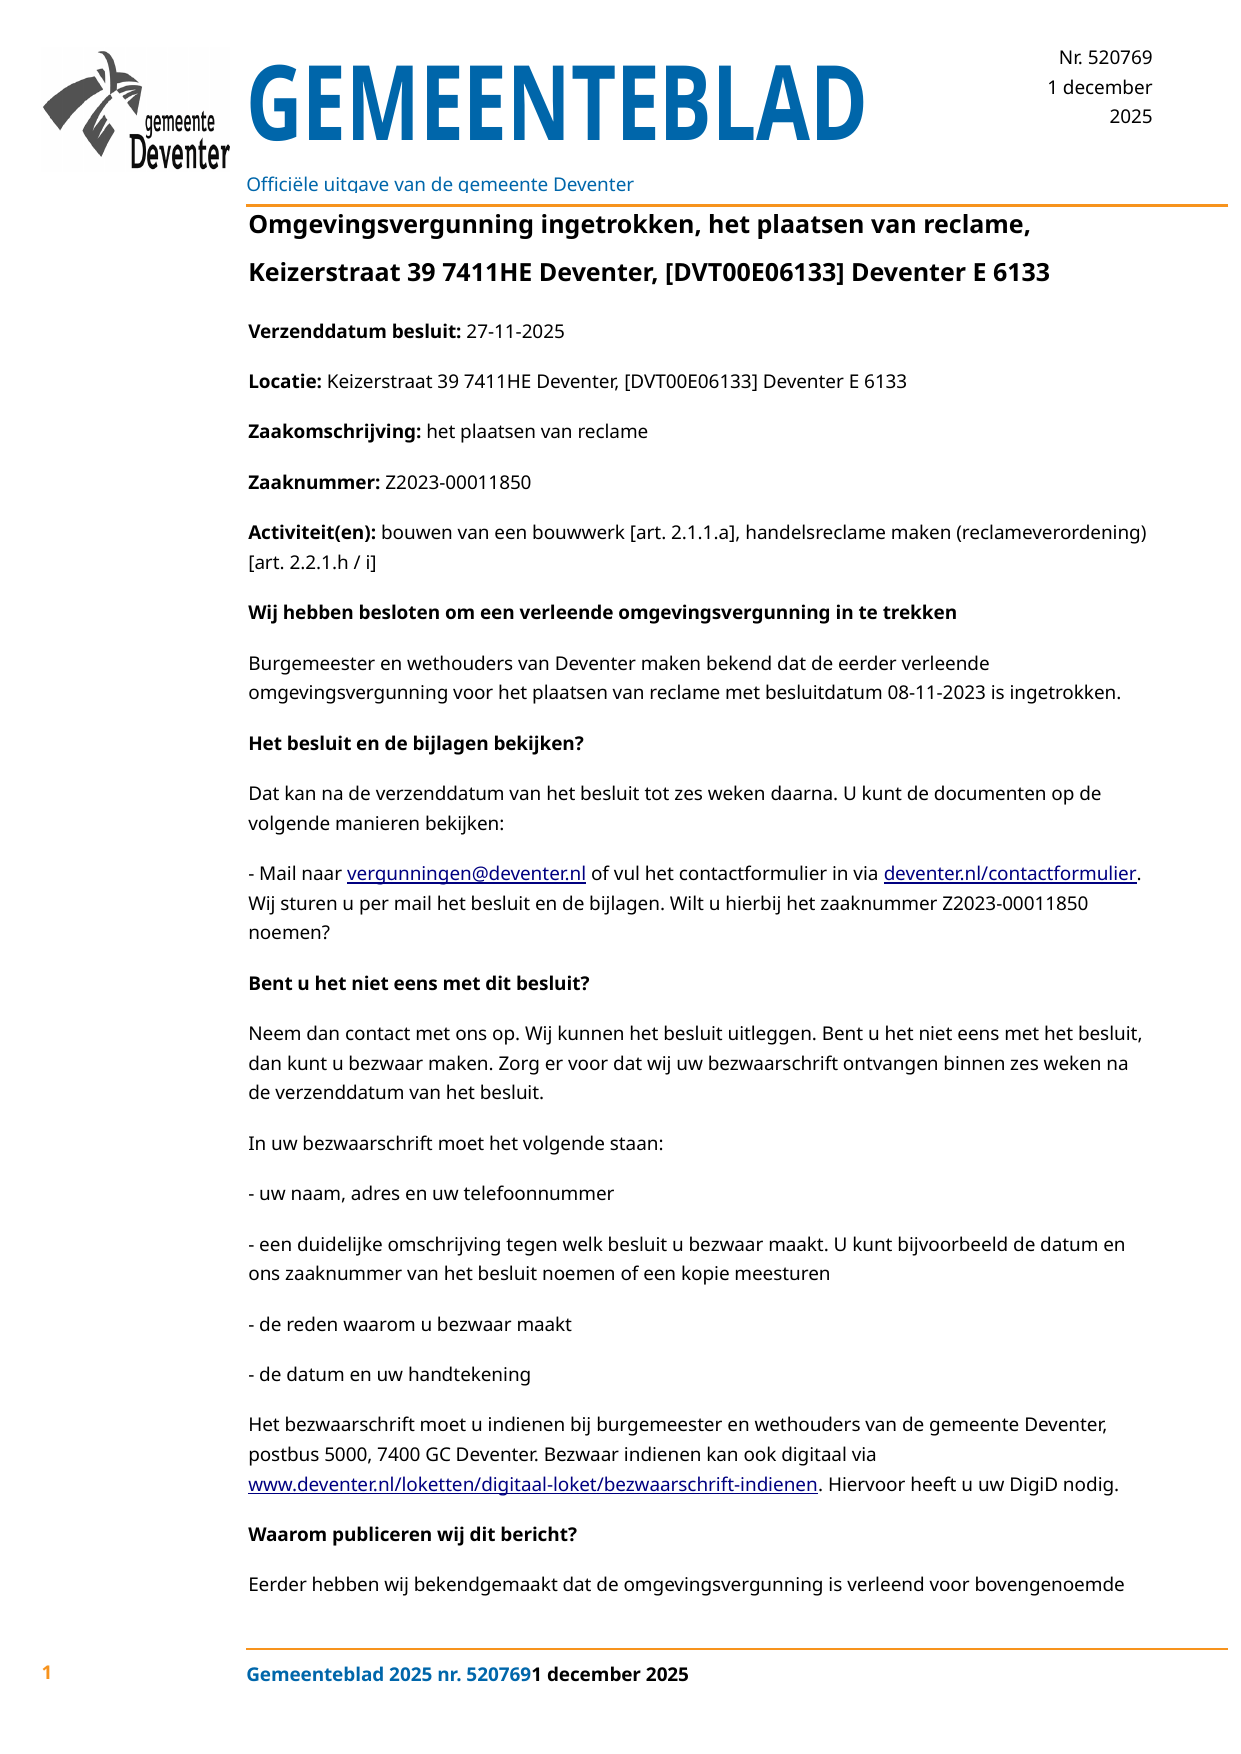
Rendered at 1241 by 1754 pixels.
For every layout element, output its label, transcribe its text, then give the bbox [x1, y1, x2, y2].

text - de reden waarom u bezwaar maakt [248, 1311, 1152, 1337]
text Zaaknummer: Z2023-00011850 [248, 469, 1152, 495]
text Burgemeester en wethouders van Deventer maken bekend dat de eerder verleende omgevingsvergunning voor het plaatsen van reclame met besluitdatum 08-11-2023 is ingetrokken. [248, 650, 1152, 705]
text - de datum en uw handtekening [248, 1361, 1152, 1387]
text Het bezwaarschrift moet u indienen bij burgemeester en wethouders van de gemeente Deventer, postbus 5000, 7400 GC Deventer. Bezwaar indienen kan ook digitaal via www.deventer.nl/loketten/digitaal-loket/bezwaarschrift-indienen. Hiervoor heeft u uw DigiD nodig. [248, 1412, 1152, 1497]
text Het besluit en de bijlagen bekijken? [248, 730, 1152, 756]
text In uw bezwaarschrift moet het volgende staan: [248, 1130, 1152, 1156]
text Waarom publiceren wij dit bericht? [248, 1521, 1152, 1547]
text Neem dan contact met ons op. Wij kunnen het besluit uitleggen. Bent u het niet eens met het besluit, dan kunt u bezwaar maken. Zorg er voor dat wij uw bezwaarschrift ontvangen binnen zes weken na de verzenddatum van het besluit. [248, 1020, 1152, 1105]
text - een duidelijke omschrijving tegen welk besluit u bezwaar maakt. U kunt bijvoorbeeld de datum en ons zaaknummer van het besluit noemen of een kopie meesturen [248, 1231, 1152, 1286]
text Wij hebben besloten om een verleende omgevingsvergunning in te trekken [248, 599, 1152, 625]
text - Mail naar vergunningen@deventer.nl of vul het contactformulier in via deventer.nl/contactformulier. Wij sturen u per mail het besluit en de bijlagen. Wilt u hierbij het zaaknummer Z2023-00011850 noemen? [248, 860, 1152, 945]
text Omgevingsvergunning ingetrokken, het plaatsen van reclame, Keizerstraat 39 7411HE Deventer, [DVT00E06133] Deventer E 6133 [248, 207, 1152, 288]
text Dat kan na de verzenddatum van het besluit tot zes weken daarna. U kunt de documenten op de volgende manieren bekijken: [248, 780, 1152, 836]
picture [41, 47, 231, 172]
text - uw naam, adres en uw telefoonnummer [248, 1180, 1152, 1206]
text Verzenddatum besluit: 27-11-2025 [248, 318, 1152, 344]
text Bent u het niet eens met dit besluit? [248, 970, 1152, 996]
text Zaakomschrijving: het plaatsen van reclame [248, 419, 1152, 444]
text Activiteit(en): bouwen van een bouwwerk [art. 2.1.1.a], handelsreclame maken (reclameverordening) [art. 2.2.1.h / i] [248, 519, 1152, 575]
text Locatie: Keizerstraat 39 7411HE Deventer, [DVT00E06133] Deventer E 6133 [248, 368, 1152, 394]
text Eerder hebben wij bekendgemaakt dat de omgevingsvergunning is verleend voor bovengenoemde [248, 1572, 1152, 1597]
